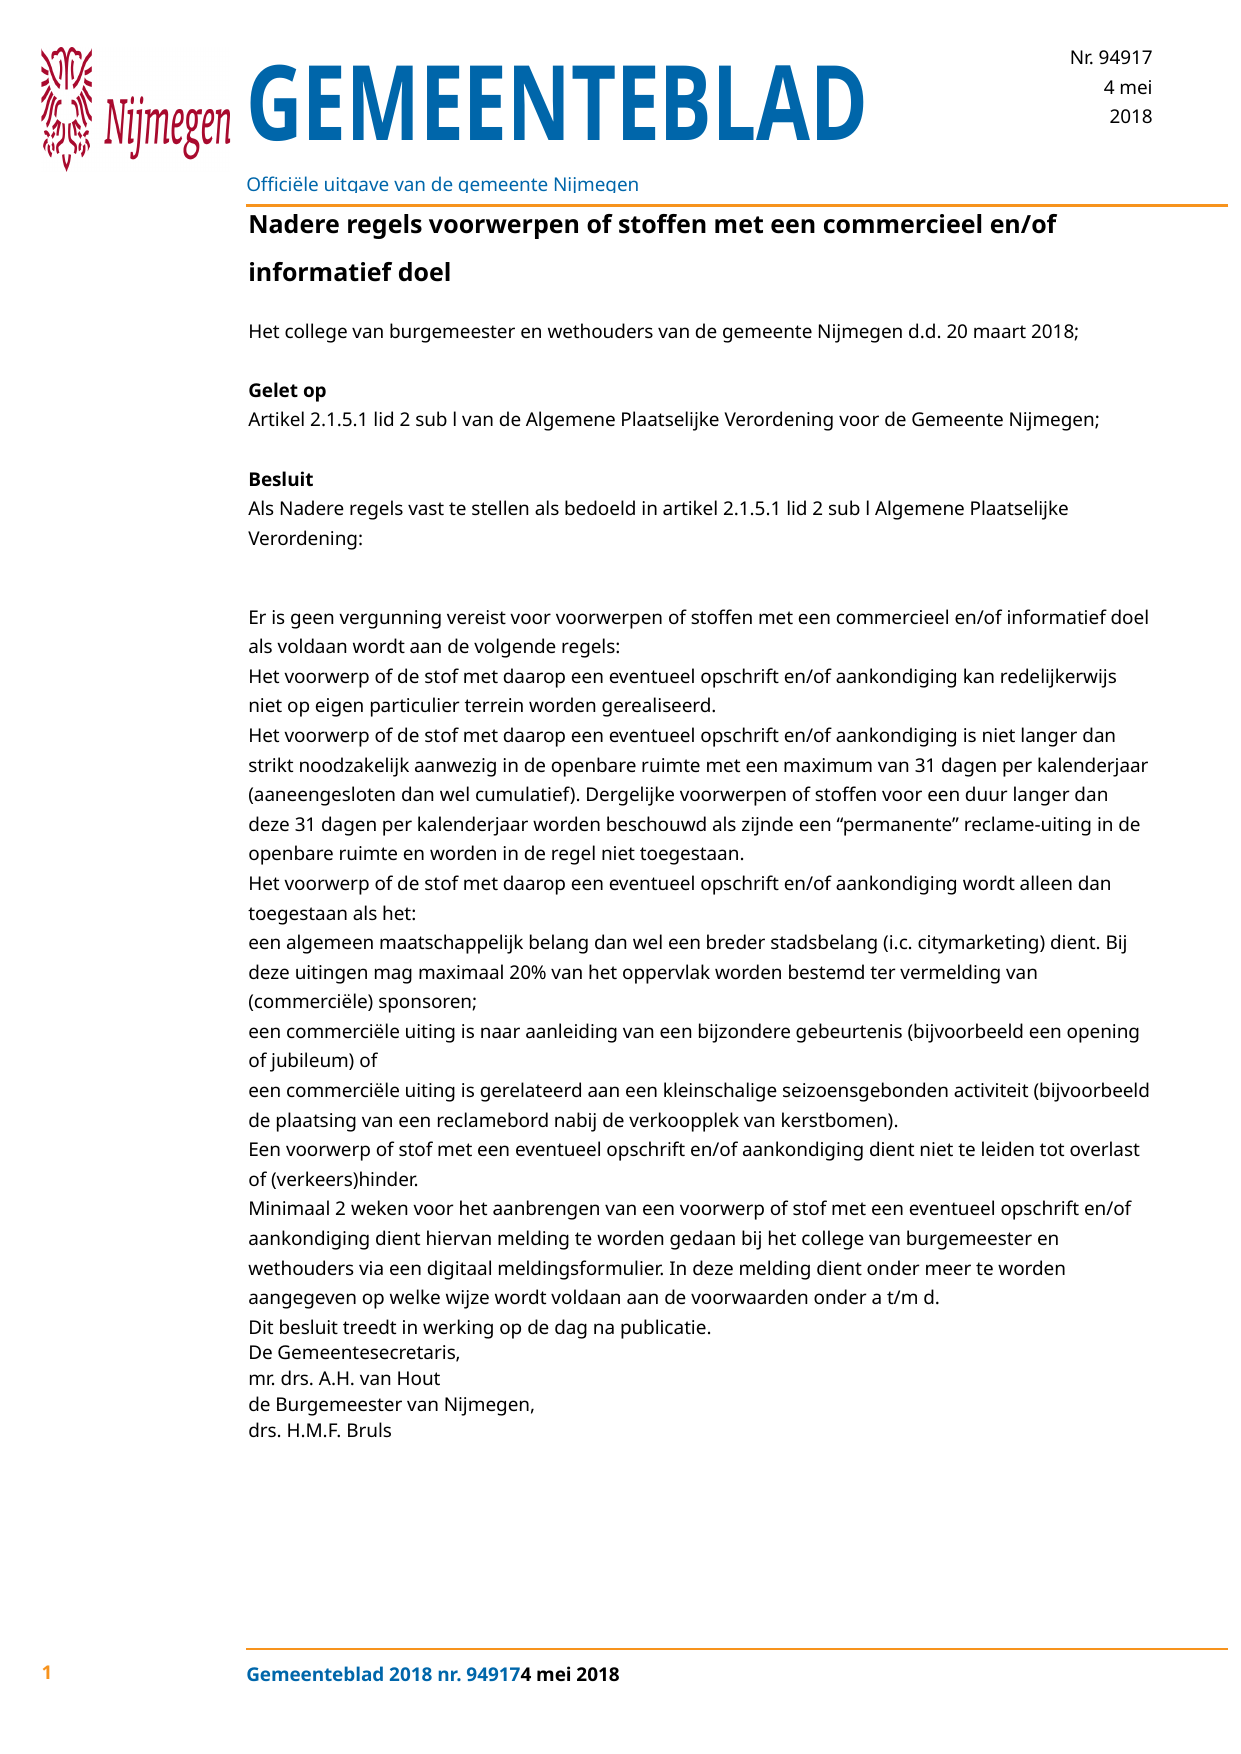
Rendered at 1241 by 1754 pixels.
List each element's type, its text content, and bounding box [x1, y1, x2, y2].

text Dit besluit treedt in werking op de dag na publicatie. [248, 1314, 1152, 1339]
text Nadere regels voorwerpen of stoffen met een commercieel en/of informatief doel [248, 207, 1152, 288]
text Besluit [248, 466, 1152, 492]
text Gelet op [248, 377, 1152, 403]
text Het college van burgemeester en wethouders van de gemeente Nijmegen d.d. 20 maart 2018; [248, 318, 1152, 344]
text de Burgemeester van Nijmegen, [248, 1391, 1152, 1417]
text een commerciële uiting is naar aanleiding van een bijzondere gebeurtenis (bijvoorbeeld een opening of jubileum) of [248, 1018, 1152, 1073]
text drs. H.M.F. Bruls [248, 1417, 1152, 1442]
text Er is geen vergunning vereist voor voorwerpen of stoffen met een commercieel en/of informatief doel als voldaan wordt aan de volgende regels: [248, 604, 1152, 659]
text De Gemeentesecretaris, [248, 1339, 1152, 1365]
text een commerciële uiting is gerelateerd aan een kleinschalige seizoensgebonden activiteit (bijvoorbeeld de plaatsing van een reclamebord nabij de verkoopplek van kerstbomen). [248, 1077, 1152, 1132]
text Het voorwerp of de stof met daarop een eventueel opschrift en/of aankondiging wordt alleen dan toegestaan als het: [248, 870, 1152, 925]
text Artikel 2.1.5.1 lid 2 sub l van de Algemene Plaatselijke Verordening voor de Gemeente Nijmegen; [248, 407, 1152, 432]
text Als Nadere regels vast te stellen als bedoeld in artikel 2.1.5.1 lid 2 sub l Algemene Plaatselijke Verordening: [248, 495, 1152, 551]
picture [41, 47, 231, 172]
text mr. drs. A.H. van Hout [248, 1365, 1152, 1391]
text een algemeen maatschappelijk belang dan wel een breder stadsbelang (i.c. citymarketing) dient. Bij deze uitingen mag maximaal 20% van het oppervlak worden bestemd ter vermelding van (commerciële) sponsoren; [248, 929, 1152, 1014]
text Een voorwerp of stof met een eventueel opschrift en/of aankondiging dient niet te leiden tot overlast of (verkeers)hinder. [248, 1136, 1152, 1192]
text Het voorwerp of de stof met daarop een eventueel opschrift en/of aankondiging kan redelijkerwijs niet op eigen particulier terrein worden gerealiseerd. [248, 663, 1152, 718]
text Minimaal 2 weken voor het aanbrengen van een voorwerp of stof met een eventueel opschrift en/of aankondiging dient hiervan melding te worden gedaan bij het college van burgemeester en wethouders via een digitaal meldingsformulier. In deze melding dient onder meer te worden aangegeven op welke wijze wordt voldaan aan de voorwaarden onder a t/m d. [248, 1196, 1152, 1310]
text Het voorwerp of de stof met daarop een eventueel opschrift en/of aankondiging is niet langer dan strikt noodzakelijk aanwezig in de openbare ruimte met een maximum van 31 dagen per kalenderjaar (aaneengesloten dan wel cumulatief). Dergelijke voorwerpen of stoffen voor een duur langer dan deze 31 dagen per kalenderjaar worden beschouwd als zijnde een “permanente” reclame-uiting in de openbare ruimte en worden in de regel niet toegestaan. [248, 722, 1152, 866]
